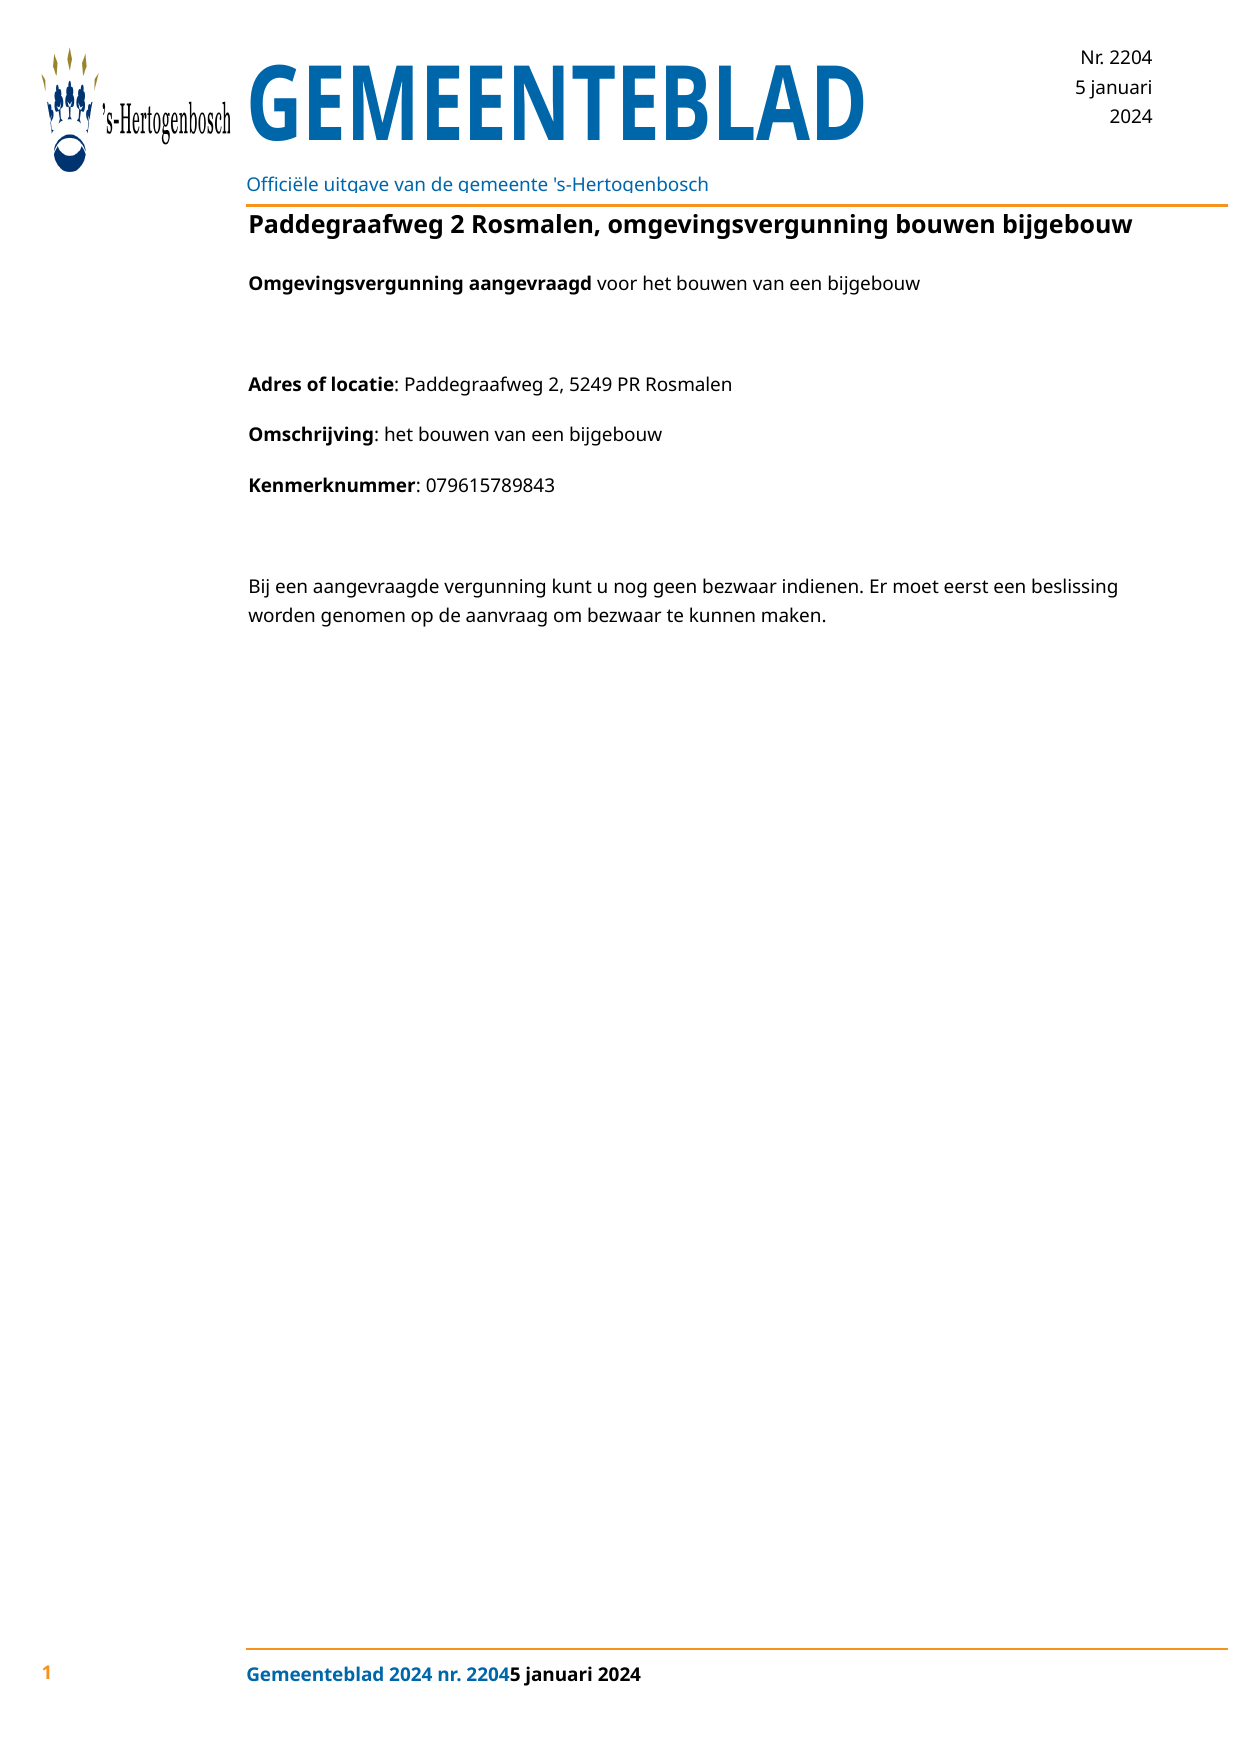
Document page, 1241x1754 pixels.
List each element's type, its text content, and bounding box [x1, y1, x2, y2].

picture [41, 47, 231, 172]
text Bij een aangevraagde vergunning kunt u nog geen bezwaar indienen. Er moet eerst een beslissing worden genomen op de aanvraag om bezwaar te kunnen maken. [248, 573, 1152, 628]
text Omgevingsvergunning aangevraagd voor het bouwen van een bijgebouw [248, 270, 1152, 296]
text Paddegraafweg 2 Rosmalen, omgevingsvergunning bouwen bijgebouw [248, 207, 1152, 241]
text Adres of locatie: Paddegraafweg 2, 5249 PR Rosmalen [248, 371, 1152, 397]
text Omschrijving: het bouwen van een bijgebouw [248, 422, 1152, 447]
text Kenmerknummer: 079615789843 [248, 472, 1152, 498]
